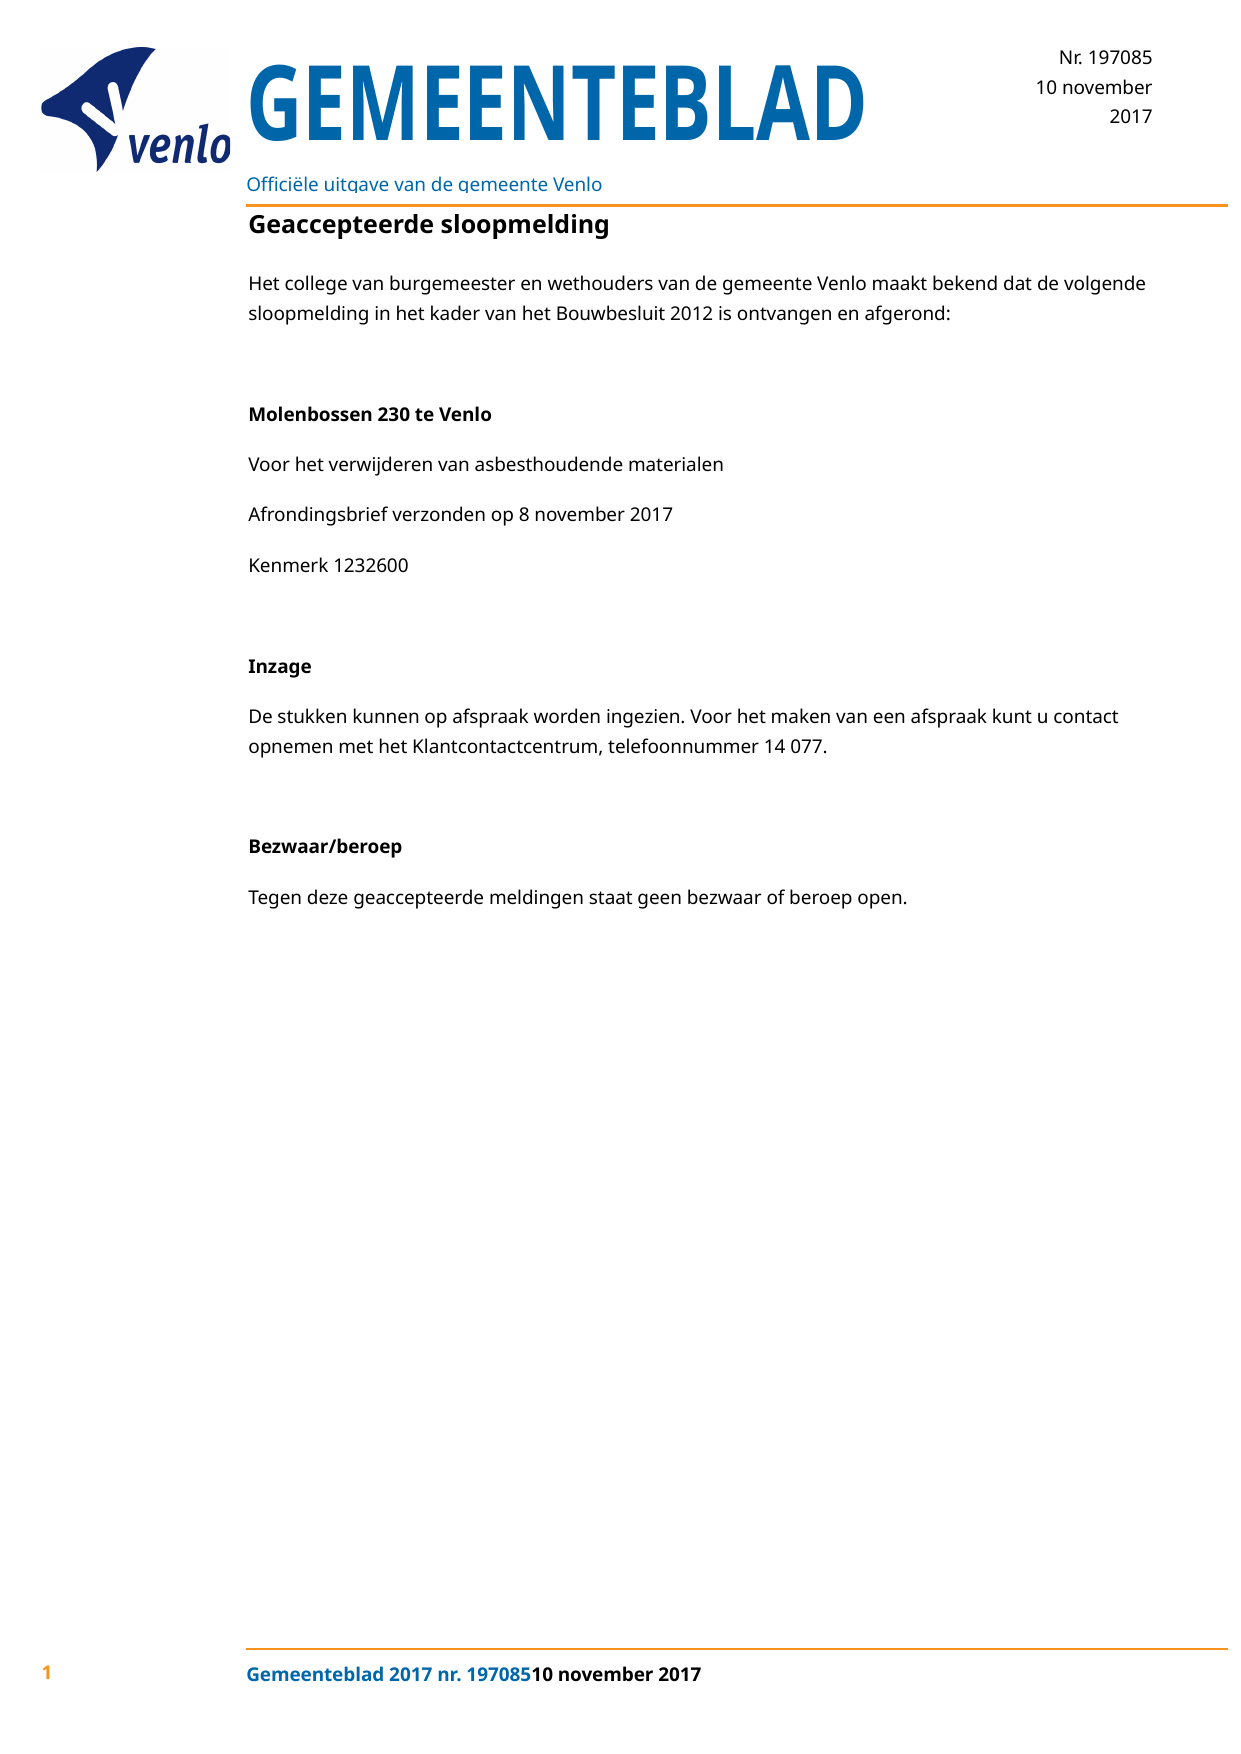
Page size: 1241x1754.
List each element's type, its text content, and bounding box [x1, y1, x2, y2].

text Molenbossen 230 te Venlo [248, 401, 1152, 426]
text Inzage [248, 653, 1152, 678]
picture [41, 47, 231, 172]
text Afrondingsbrief verzonden op 8 november 2017 [248, 502, 1152, 527]
text Voor het verwijderen van asbesthoudende materialen [248, 451, 1152, 477]
text Bezwaar/beroep [248, 834, 1152, 859]
text Tegen deze geaccepteerde meldingen staat geen bezwaar of beroep open. [248, 884, 1152, 910]
text De stukken kunnen op afspraak worden ingezien. Voor het maken van een afspraak kunt u contact opnemen met het Klantcontactcentrum, telefoonnummer 14 077. [248, 703, 1152, 758]
text Geaccepteerde sloopmelding [248, 207, 1152, 241]
text Het college van burgemeester en wethouders van de gemeente Venlo maakt bekend dat de volgende sloopmelding in het kader van het Bouwbesluit 2012 is ontvangen en afgerond: [248, 270, 1152, 326]
text Kenmerk 1232600 [248, 552, 1152, 578]
